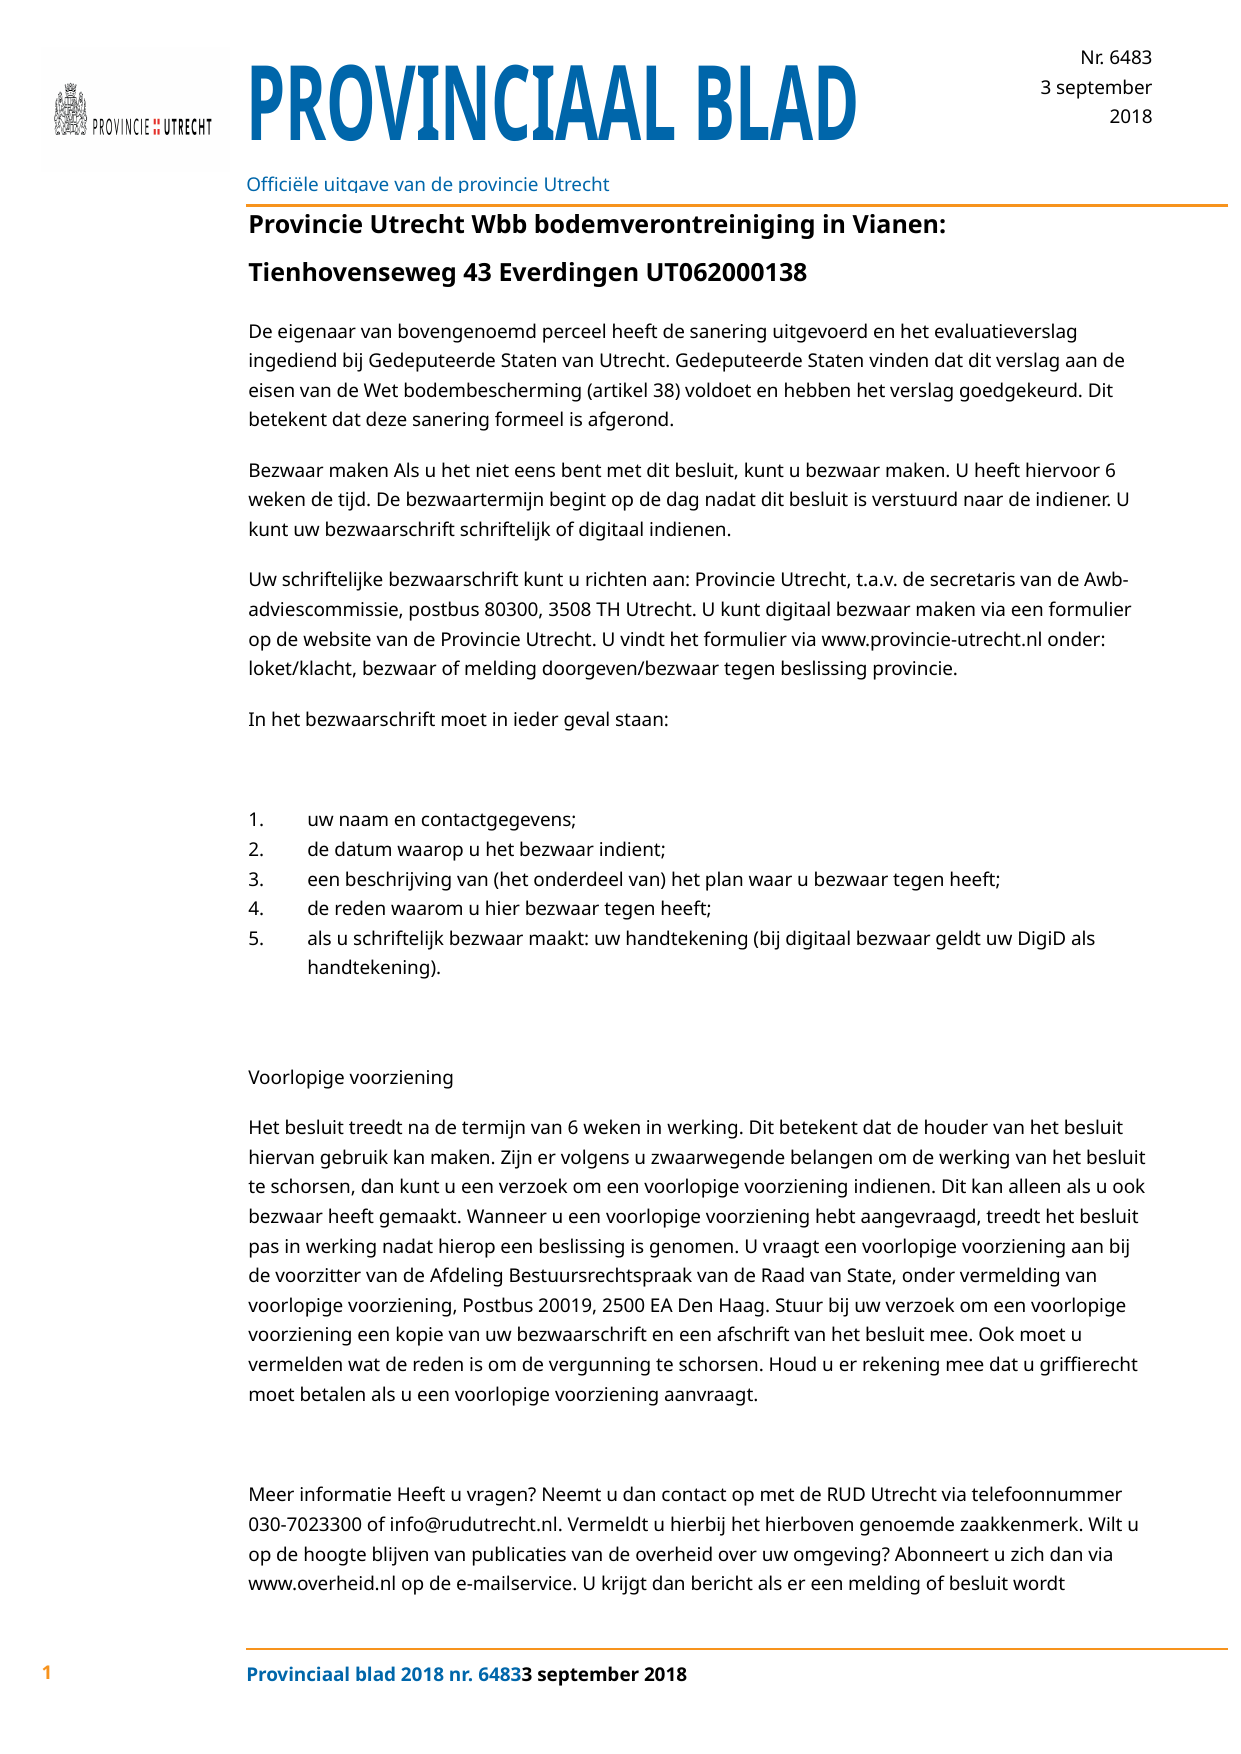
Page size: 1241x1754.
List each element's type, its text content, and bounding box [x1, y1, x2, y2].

text Het besluit treedt na de termijn van 6 weken in werking. Dit betekent dat de houder van het besluit hiervan gebruik kan maken. Zijn er volgens u zwaarwegende belangen om de werking van het besluit te schorsen, dan kunt u een verzoek om een voorlopige voorziening indienen. Dit kan alleen als u ook bezwaar heeft gemaakt. Wanneer u een voorlopige voorziening hebt aangevraagd, treedt het besluit pas in werking nadat hierop een beslissing is genomen. U vraagt een voorlopige voorziening aan bij de voorzitter van de Afdeling Bestuursrechtspraak van de Raad van State, onder vermelding van voorlopige voorziening, Postbus 20019, 2500 EA Den Haag. Stuur bij uw verzoek om een voorlopige voorziening een kopie van uw bezwaarschrift en een afschrift van het besluit mee. Ook moet u vermelden wat de reden is om de vergunning te schorsen. Houd u er rekening mee dat u griffierecht moet betalen als u een voorlopige voorziening aanvraagt. [248, 1114, 1152, 1407]
picture [41, 47, 231, 172]
list als u schriftelijk bezwaar maakt: uw handtekening (bij digitaal bezwaar geldt uw DigiD als handtekening). [248, 925, 1152, 980]
list uw naam en contactgegevens; [248, 807, 1152, 832]
text Voorlopige voorziening [248, 1064, 1152, 1090]
text Provincie Utrecht Wbb bodemverontreiniging in Vianen: Tienhovenseweg 43 Everdingen UT062000138 [248, 207, 1152, 288]
text De eigenaar van bovengenoemd perceel heeft de sanering uitgevoerd en het evaluatieverslag ingediend bij Gedeputeerde Staten van Utrecht. Gedeputeerde Staten vinden dat dit verslag aan de eisen van de Wet bodembescherming (artikel 38) voldoet en hebben het verslag goedgekeurd. Dit betekent dat deze sanering formeel is afgerond. [248, 318, 1152, 432]
text In het bezwaarschrift moet in ieder geval staan: [248, 706, 1152, 732]
list de datum waarop u het bezwaar indient; [248, 836, 1152, 862]
text Bezwaar maken Als u het niet eens bent met dit besluit, kunt u bezwaar maken. U heeft hiervoor 6 weken de tijd. De bezwaartermijn begint op de dag nadat dit besluit is verstuurd naar de indiener. U kunt uw bezwaarschrift schriftelijk of digitaal indienen. [248, 457, 1152, 542]
list een beschrijving van (het onderdeel van) het plan waar u bezwaar tegen heeft; [248, 866, 1152, 892]
list de reden waarom u hier bezwaar tegen heeft; [248, 895, 1152, 921]
text Meer informatie Heeft u vragen? Neemt u dan contact op met de RUD Utrecht via telefoonnummer 030-7023300 of info@rudutrecht.nl. Vermeldt u hierbij het hierboven genoemde zaakkenmerk. Wilt u op de hoogte blijven van publicaties van de overheid over uw omgeving? Abonneert u zich dan via www.overheid.nl op de e-mailservice. U krijgt dan bericht als er een melding of besluit wordt [248, 1482, 1152, 1596]
text Uw schriftelijke bezwaarschrift kunt u richten aan: Provincie Utrecht, t.a.v. de secretaris van de Awb-adviescommissie, postbus 80300, 3508 TH Utrecht. U kunt digitaal bezwaar maken via een formulier op de website van de Provincie Utrecht. U vindt het formulier via www.provincie-utrecht.nl onder: loket/klacht, bezwaar of melding doorgeven/bezwaar tegen beslissing provincie. [248, 567, 1152, 681]
